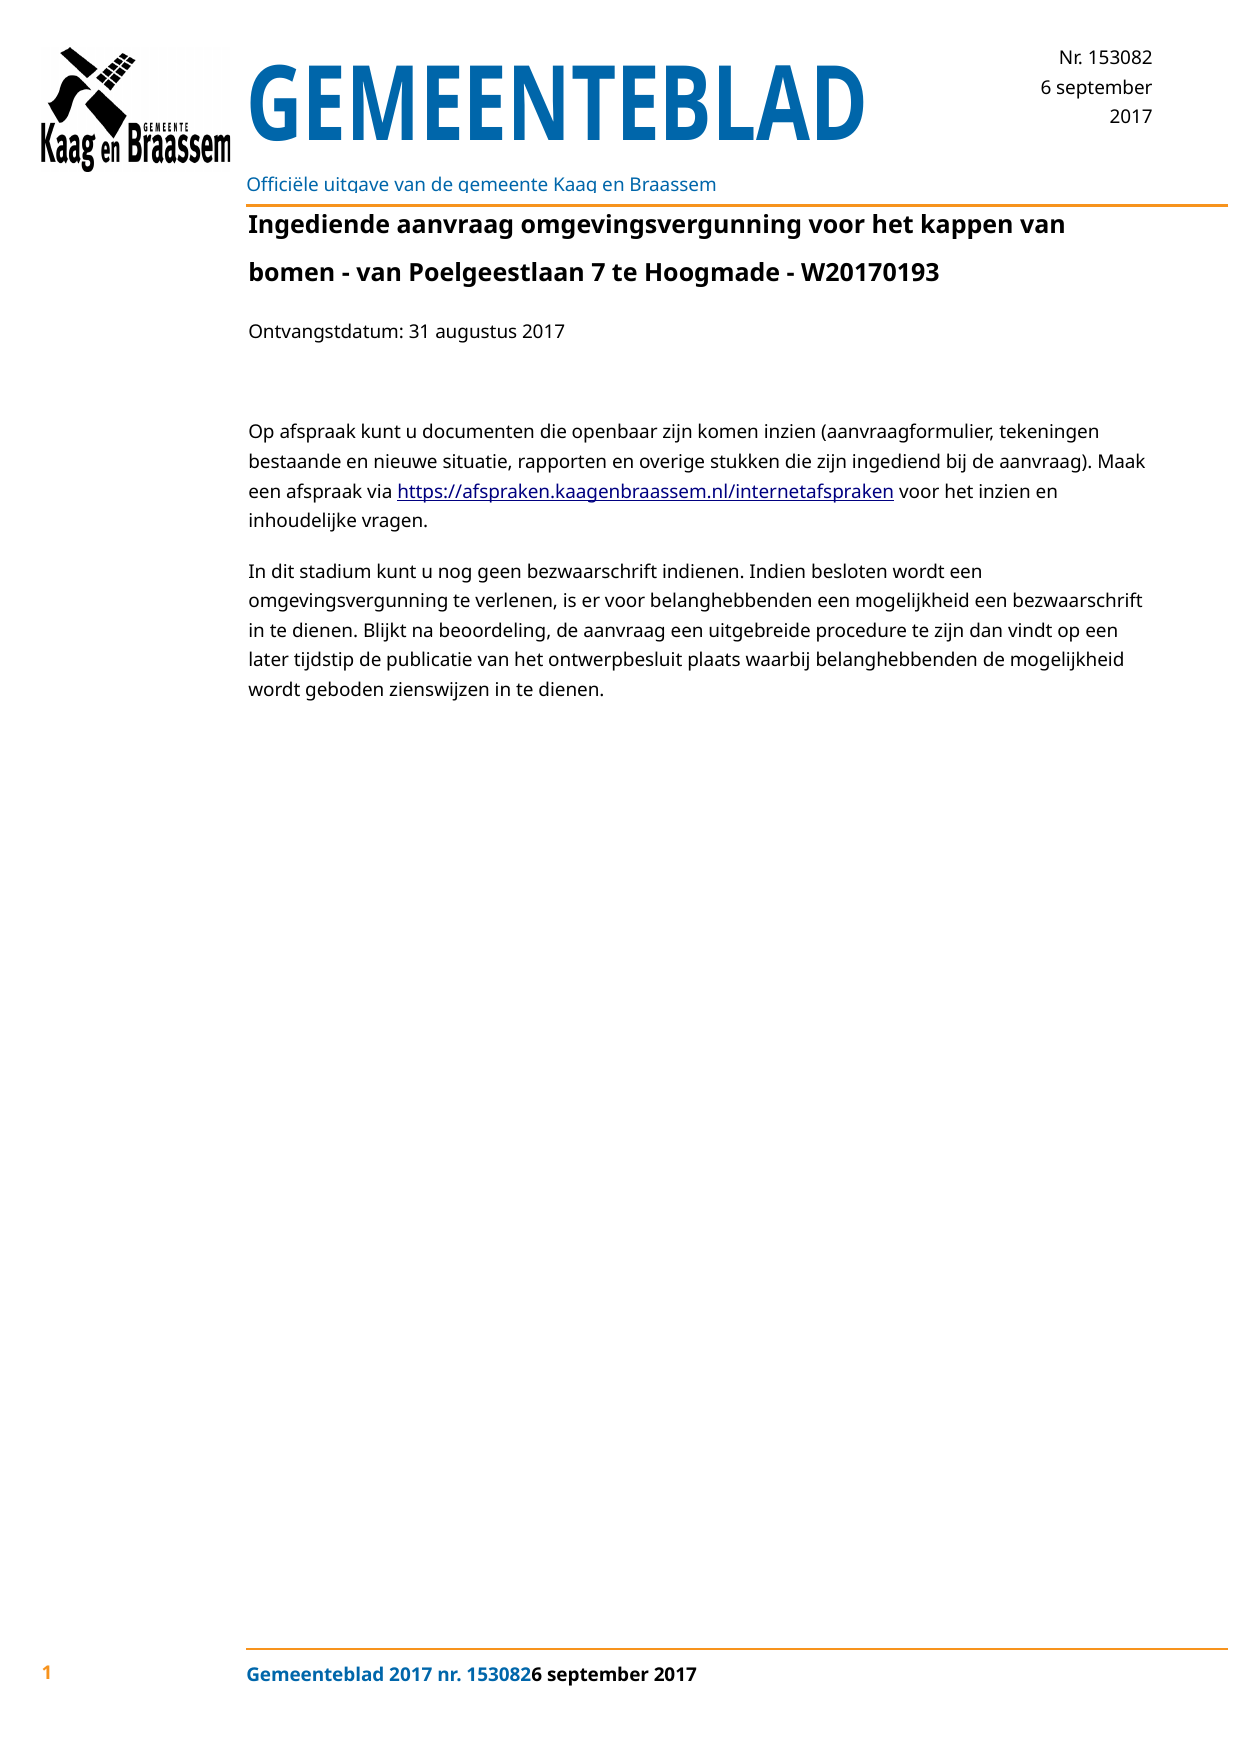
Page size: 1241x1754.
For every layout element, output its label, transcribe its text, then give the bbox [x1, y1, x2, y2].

text Ontvangstdatum: 31 augustus 2017 [248, 318, 1152, 344]
picture [41, 47, 231, 172]
text Op afspraak kunt u documenten die openbaar zijn komen inzien (aanvraagformulier, tekeningen bestaande en nieuwe situatie, rapporten en overige stukken die zijn ingediend bij de aanvraag). Maak een afspraak via https://afspraken.kaagenbraassem.nl/internetafspraken voor het inzien en inhoudelijke vragen. [248, 419, 1152, 533]
text Ingediende aanvraag omgevingsvergunning voor het kappen van bomen - van Poelgeestlaan 7 te Hoogmade - W20170193 [248, 207, 1152, 288]
text In dit stadium kunt u nog geen bezwaarschrift indienen. Indien besloten wordt een omgevingsvergunning te verlenen, is er voor belanghebbenden een mogelijkheid een bezwaarschrift in te dienen. Blijkt na beoordeling, de aanvraag een uitgebreide procedure te zijn dan vindt op een later tijdstip de publicatie van het ontwerpbesluit plaats waarbij belanghebbenden de mogelijkheid wordt geboden zienswijzen in te dienen. [248, 558, 1152, 702]
